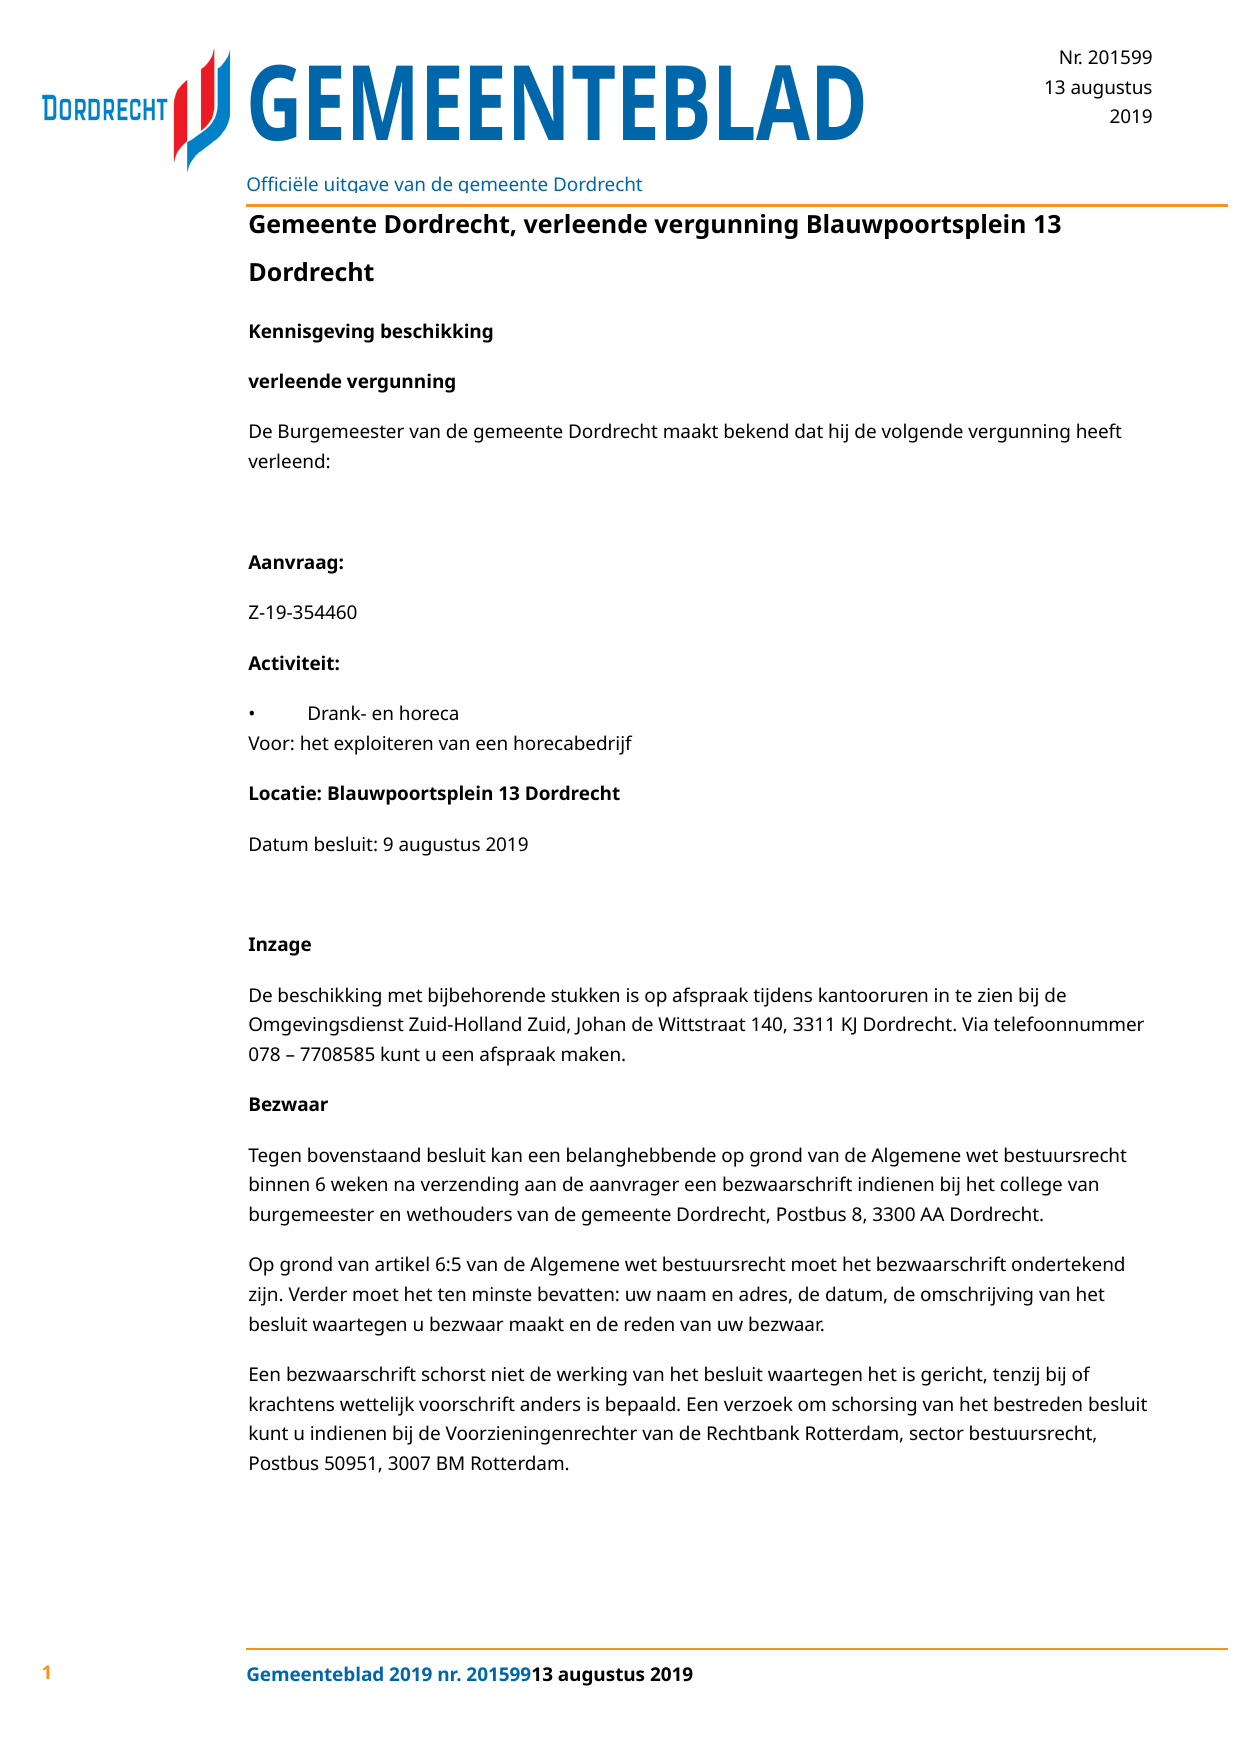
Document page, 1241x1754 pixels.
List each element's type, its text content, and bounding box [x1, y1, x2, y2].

picture [41, 47, 231, 172]
text Activiteit: [248, 650, 1152, 676]
text Tegen bovenstaand besluit kan een belanghebbende op grond van de Algemene wet bestuursrecht binnen 6 weken na verzending aan de aanvrager een bezwaarschrift indienen bij het college van burgemeester en wethouders van de gemeente Dordrecht, Postbus 8, 3300 AA Dordrecht. [248, 1142, 1152, 1227]
text Z-19-354460 [248, 599, 1152, 625]
text Voor: het exploiteren van een horecabedrijf [248, 730, 1152, 756]
text Op grond van artikel 6:5 van de Algemene wet bestuursrecht moet het bezwaarschrift ondertekend zijn. Verder moet het ten minste bevatten: uw naam en adres, de datum, de omschrijving van het besluit waartegen u bezwaar maakt en de reden van uw bezwaar. [248, 1252, 1152, 1337]
list Drank- en horeca [248, 700, 1152, 726]
text Bezwaar [248, 1092, 1152, 1117]
text Aanvraag: [248, 549, 1152, 575]
text Locatie: Blauwpoortsplein 13 Dordrecht [248, 780, 1152, 806]
text Gemeente Dordrecht, verleende vergunning Blauwpoortsplein 13 Dordrecht [248, 207, 1152, 288]
text Inzage [248, 932, 1152, 957]
text Een bezwaarschrift schorst niet de werking van het besluit waartegen het is gericht, tenzij bij of krachtens wettelijk voorschrift anders is bepaald. Een verzoek om schorsing van het bestreden besluit kunt u indienen bij de Voorzieningenrechter van de Rechtbank Rotterdam, sector bestuursrecht, Postbus 50951, 3007 BM Rotterdam. [248, 1361, 1152, 1476]
text Datum besluit: 9 augustus 2019 [248, 831, 1152, 857]
text Kennisgeving beschikking [248, 318, 1152, 344]
text De Burgemeester van de gemeente Dordrecht maakt bekend dat hij de volgende vergunning heeft verleend: [248, 419, 1152, 474]
text De beschikking met bijbehorende stukken is op afspraak tijdens kantooruren in te zien bij de Omgevingsdienst Zuid-Holland Zuid, Johan de Wittstraat 140, 3311 KJ Dordrecht. Via telefoonnummer 078 – 7708585 kunt u een afspraak maken. [248, 982, 1152, 1067]
text verleende vergunning [248, 368, 1152, 394]
